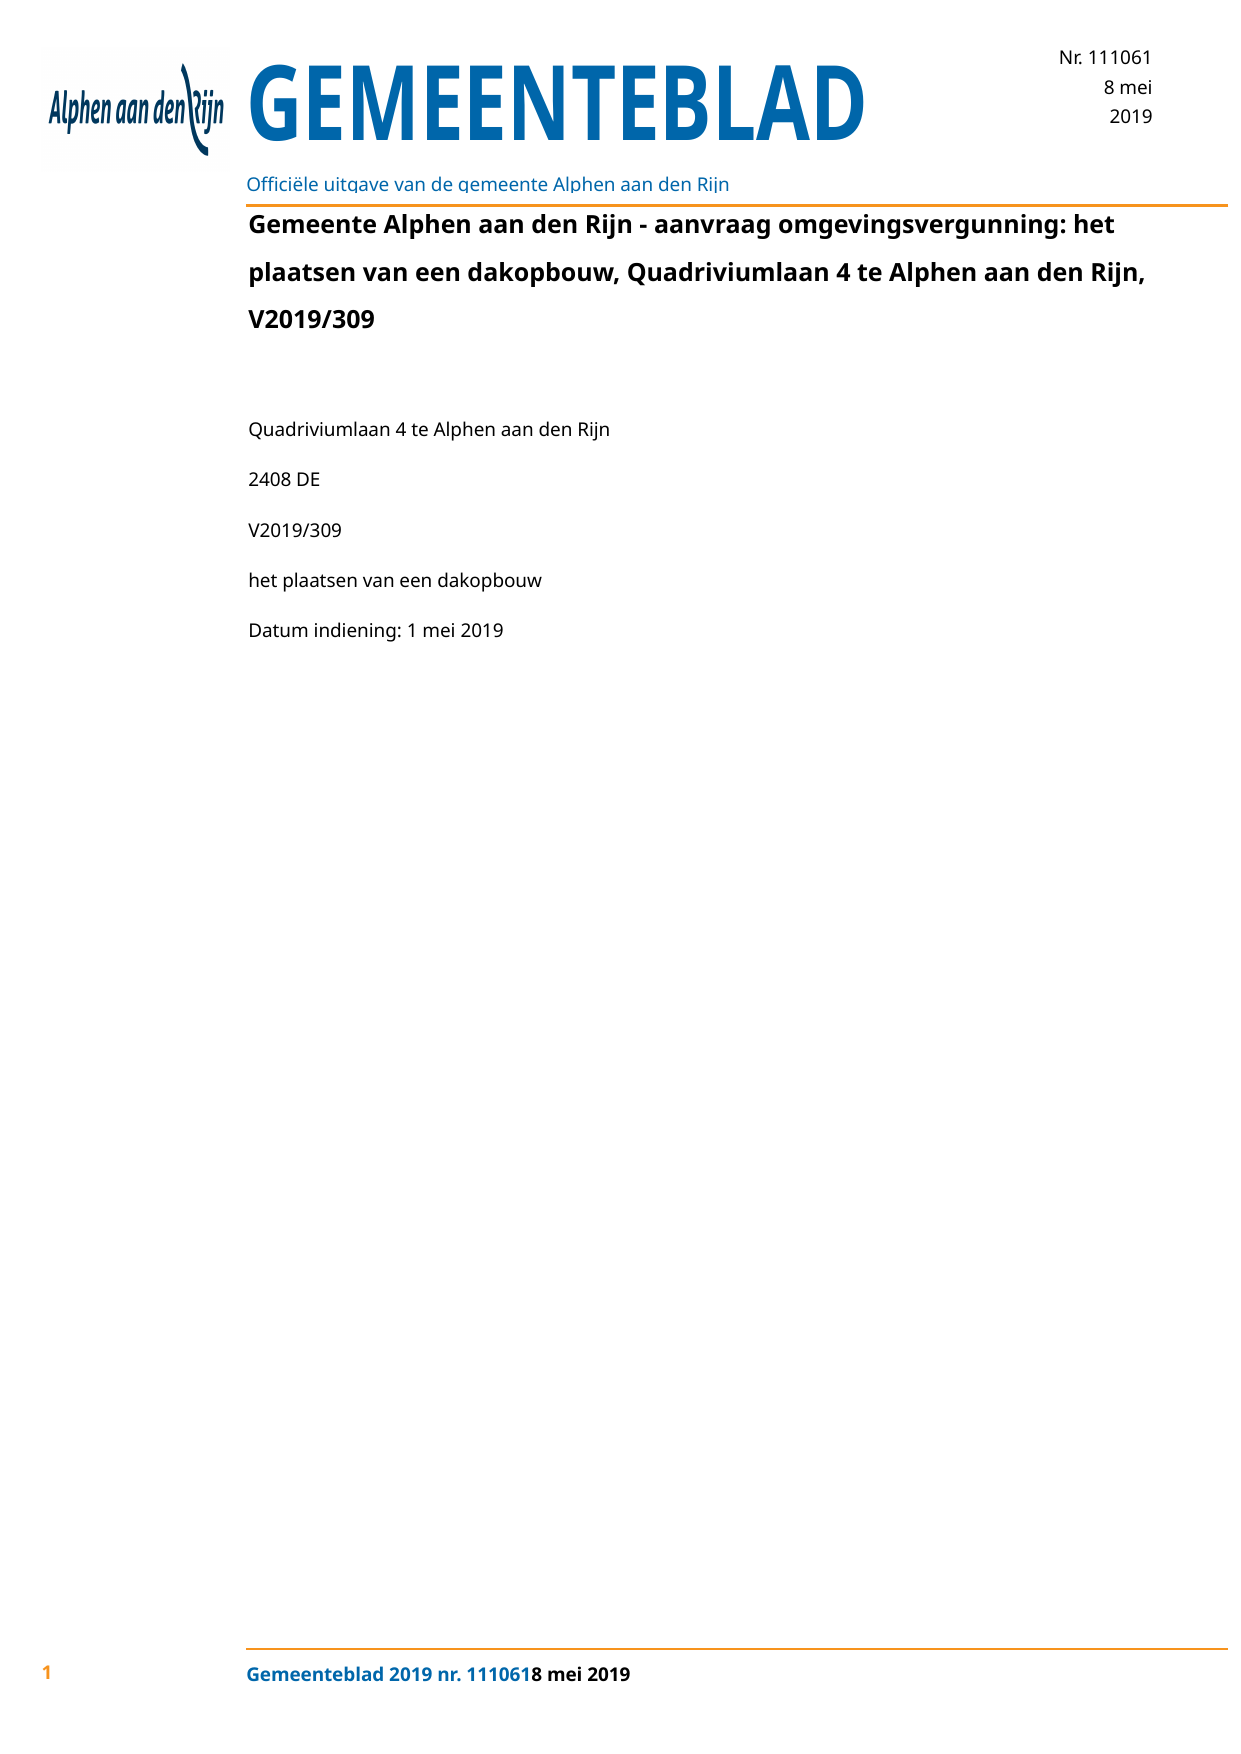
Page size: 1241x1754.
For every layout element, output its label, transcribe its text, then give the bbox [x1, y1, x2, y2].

text het plaatsen van een dakopbouw [248, 567, 1152, 593]
text V2019/309 [248, 517, 1152, 542]
text Gemeente Alphen aan den Rijn - aanvraag omgevingsvergunning: het plaatsen van een dakopbouw, Quadriviumlaan 4 te Alphen aan den Rijn, V2019/309 [248, 207, 1152, 336]
text Quadriviumlaan 4 te Alphen aan den Rijn [248, 416, 1152, 442]
text 2408 DE [248, 466, 1152, 492]
picture [41, 47, 231, 172]
text Datum indiening: 1 mei 2019 [248, 618, 1152, 643]
